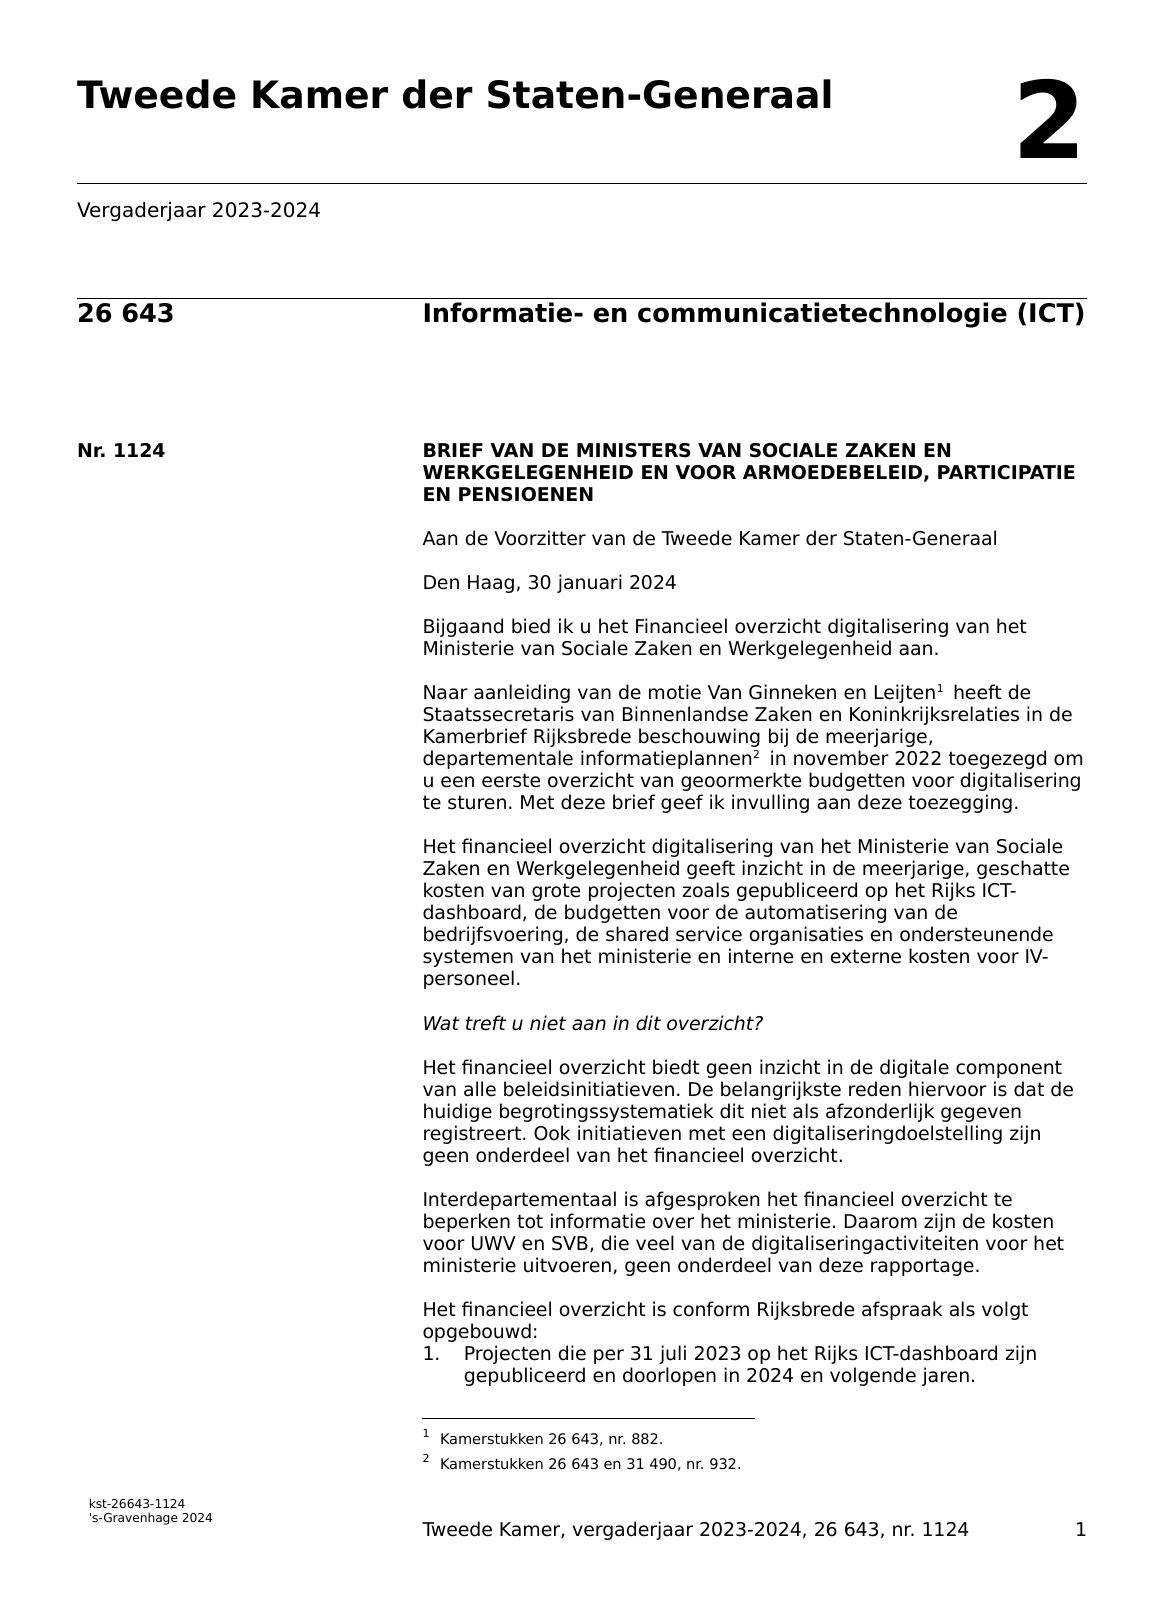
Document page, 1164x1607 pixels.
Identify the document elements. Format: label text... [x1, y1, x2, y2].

table_header Tweede Kamer der Staten-Generaal [77, 59, 886, 183]
text 's-Gravenhage 2024 [88, 1511, 323, 1525]
table_cell Vergaderjaar 2023-2024 [77, 184, 1087, 298]
text Het financieel overzicht digitalisering van het Ministerie van Sociale Zaken en Werkgelegenheid geeft inzicht in de meerjarige, geschatte kosten van grote projecten zoals gepubliceerd op het Rijks ICT-dashboard, de budgetten voor de automatisering van de bedrijfsvoering, de shared service organisaties en ondersteunende systemen van het ministerie en interne en externe kosten voor IV-personeel. [422, 836, 1087, 990]
text kst-26643-1124 [88, 1497, 323, 1511]
subtitle Wat treft u niet aan in dit overzicht? [422, 1012, 1087, 1034]
subtitle Nr. 1124 BRIEF VAN DE MINISTERS VAN SOCIALE ZAKEN EN WERKGELEGENHEID EN VOOR ARMOEDEBELEID, PARTICIPATIE EN PENSIOENEN [77, 440, 1087, 506]
text 1. Projecten die per 31 juli 2023 op het Rijks ICT-dashboard zijn gepubliceerd en doorlopen in 2024 en volgende jaren. [422, 1343, 1087, 1387]
text Naar aanleiding van de motie Van Ginneken en Leijten heeft de Staatssecretaris van Binnenlandse Zaken en Koninkrijksrelaties in de Kamerbrief Rijksbrede beschouwing bij de meerjarige, departementale informatieplannen in november 2022 toegezegd om u een eerste overzicht van geoormerkte budgetten voor digitalisering te sturen. Met deze brief geef ik invulling aan deze toezegging. [422, 682, 1087, 814]
text Het financieel overzicht biedt geen inzicht in de digitale component van alle beleidsinitiatieven. De belangrijkste reden hiervoor is dat de huidige begrotingssystematiek dit niet als afzonderlijk gegeven registreert. Ook initiatieven met een digitaliseringdoelstelling zijn geen onderdeel van het financieel overzicht. [422, 1057, 1087, 1166]
text Den Haag, 30 januari 2024 [422, 572, 1087, 594]
text Kamerstukken 26 643 en 31 490, nr. 932. [422, 1452, 1087, 1474]
table_header 2 [886, 59, 1087, 183]
text Interdepartementaal is afgesproken het financieel overzicht te beperken tot informatie over het ministerie. Daarom zijn de kosten voor UWV en SVB, die veel van de digitaliseringactiviteiten voor het ministerie uitvoeren, geen onderdeel van deze rapportage. [422, 1189, 1087, 1277]
subtitle 26 643 Informatie- en communicatietechnologie (ICT) [77, 299, 1087, 329]
text Kamerstukken 26 643, nr. 882. [422, 1427, 1087, 1449]
text Het financieel overzicht is conform Rijksbrede afspraak als volgt opgebouwd: [422, 1299, 1087, 1343]
text Bijgaand bied ik u het Financieel overzicht digitalisering van het Ministerie van Sociale Zaken en Werkgelegenheid aan. [422, 616, 1087, 660]
text Aan de Voorzitter van de Tweede Kamer der Staten-Generaal [422, 528, 1087, 550]
